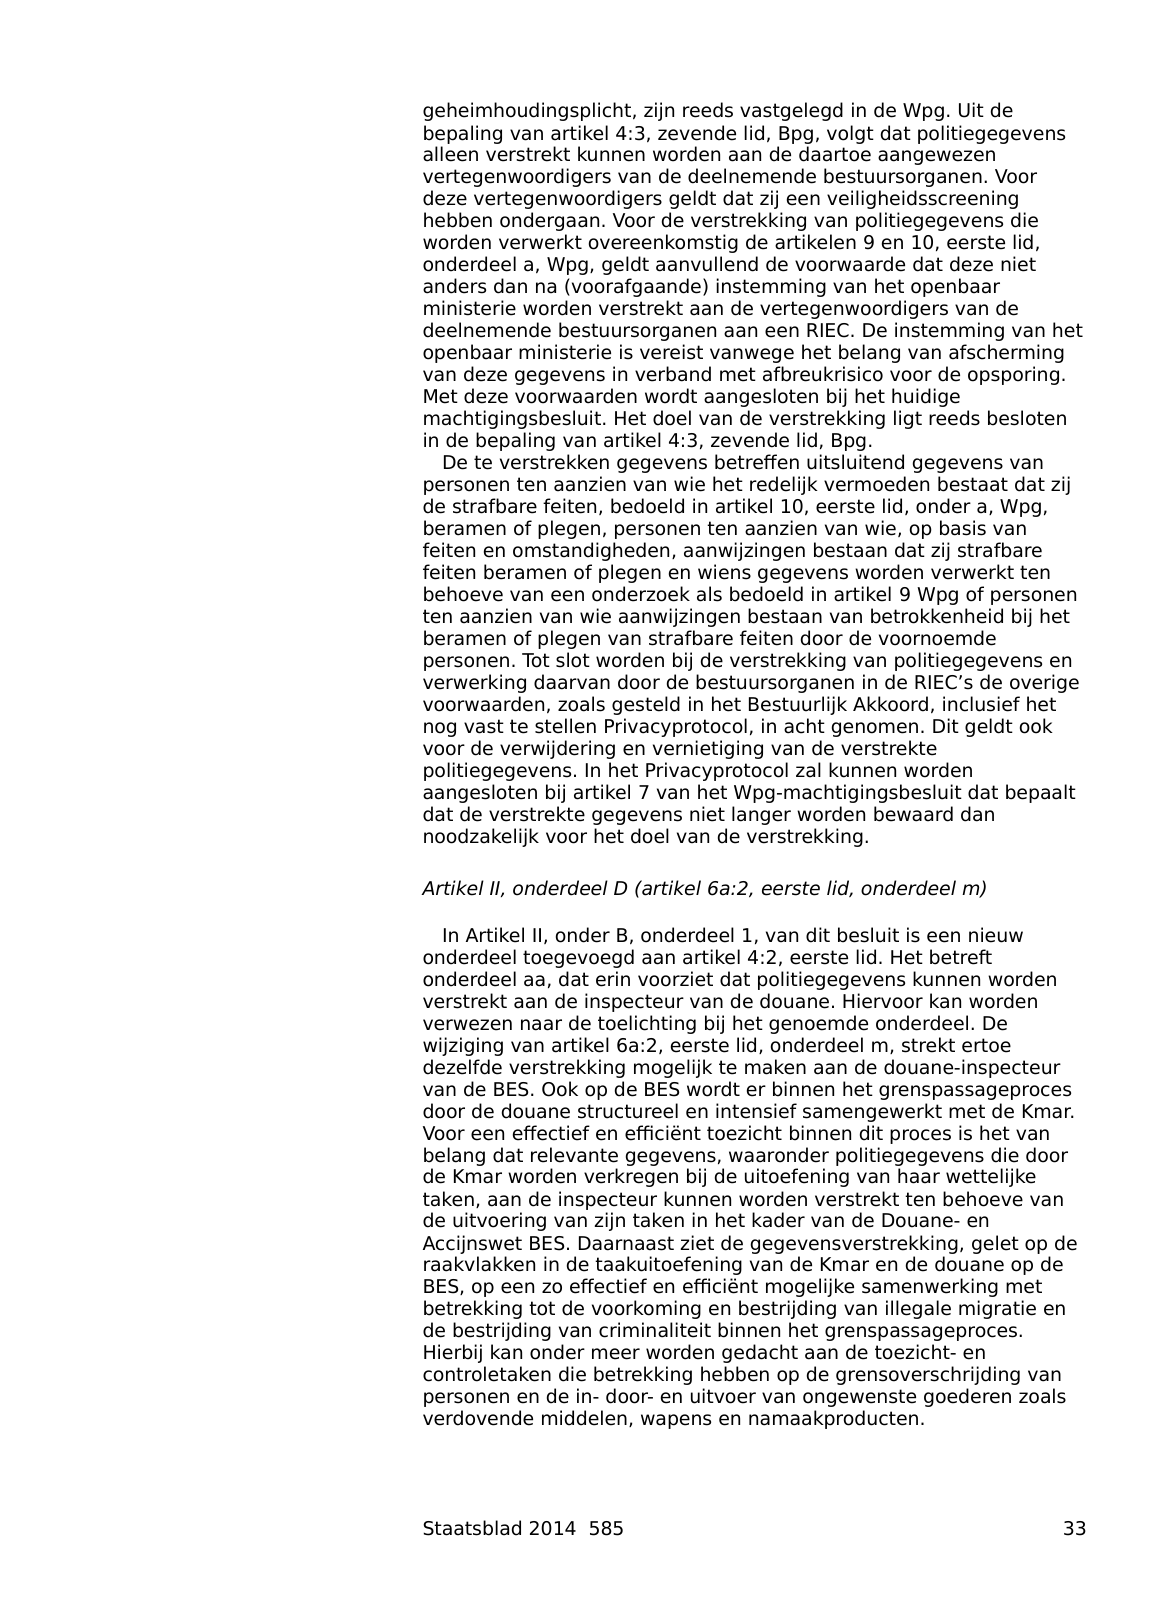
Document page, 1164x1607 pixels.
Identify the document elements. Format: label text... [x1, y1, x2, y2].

text In Artikel II, onder B, onderdeel 1, van dit besluit is een nieuw onderdeel toegevoegd aan artikel 4:2, eerste lid. Het betreft onderdeel aa, dat erin voorziet dat politiegegevens kunnen worden verstrekt aan de inspecteur van de douane. Hiervoor kan worden verwezen naar de toelichting bij het genoemde onderdeel. De wijziging van artikel 6a:2, eerste lid, onderdeel m, strekt ertoe dezelfde verstrekking mogelijk te maken aan de douane-inspecteur van de BES. Ook op de BES wordt er binnen het grenspassageproces door de douane structureel en intensief samengewerkt met de Kmar. Voor een effectief en efficiënt toezicht binnen dit proces is het van belang dat relevante gegevens, waaronder politiegegevens die door de Kmar worden verkregen bij de uitoefening van haar wettelijke taken, aan de inspecteur kunnen worden verstrekt ten behoeve van de uitvoering van zijn taken in het kader van de Douane- en Accijnswet BES. Daarnaast ziet de gegevensverstrekking, gelet op de raakvlakken in de taakuitoefening van de Kmar en de douane op de BES, op een zo effectief en efficiënt mogelijke samenwerking met betrekking tot de voorkoming en bestrijding van illegale migratie en de bestrijding van criminaliteit binnen het grenspassageproces. Hierbij kan onder meer worden gedacht aan de toezicht- en controletaken die betrekking hebben op de grensoverschrijding van personen en de in- door- en uitvoer van ongewenste goederen zoals verdovende middelen, wapens en namaakproducten. [422, 925, 1087, 1430]
text De te verstrekken gegevens betreffen uitsluitend gegevens van personen ten aanzien van wie het redelijk vermoeden bestaat dat zij de strafbare feiten, bedoeld in artikel 10, eerste lid, onder a, Wpg, beramen of plegen, personen ten aanzien van wie, op basis van feiten en omstandigheden, aanwijzingen bestaan dat zij strafbare feiten beramen of plegen en wiens gegevens worden verwerkt ten behoeve van een onderzoek als bedoeld in artikel 9 Wpg of personen ten aanzien van wie aanwijzingen bestaan van betrokkenheid bij het beramen of plegen van strafbare feiten door de voornoemde personen. Tot slot worden bij de verstrekking van politiegegevens en verwerking daarvan door de bestuursorganen in de RIEC’s de overige voorwaarden, zoals gesteld in het Bestuurlijk Akkoord, inclusief het nog vast te stellen Privacyprotocol, in acht genomen. Dit geldt ook voor de verwijdering en vernietiging van de verstrekte politiegegevens. In het Privacyprotocol zal kunnen worden aangesloten bij artikel 7 van het Wpg-machtigingsbesluit dat bepaalt dat de verstrekte gegevens niet langer worden bewaard dan noodzakelijk voor het doel van de verstrekking. [422, 452, 1087, 848]
text geheimhoudingsplicht, zijn reeds vastgelegd in de Wpg. Uit de bepaling van artikel 4:3, zevende lid, Bpg, volgt dat politiegegevens alleen verstrekt kunnen worden aan de daartoe aangewezen vertegenwoordigers van de deelnemende bestuursorganen. Voor deze vertegenwoordigers geldt dat zij een veiligheidsscreening hebben ondergaan. Voor de verstrekking van politiegegevens die worden verwerkt overeenkomstig de artikelen 9 en 10, eerste lid, onderdeel a, Wpg, geldt aanvullend de voorwaarde dat deze niet anders dan na (voorafgaande) instemming van het openbaar ministerie worden verstrekt aan de vertegenwoordigers van de deelnemende bestuursorganen aan een RIEC. De instemming van het openbaar ministerie is vereist vanwege het belang van afscherming van deze gegevens in verband met afbreukrisico voor de opsporing. Met deze voorwaarden wordt aangesloten bij het huidige machtigingsbesluit. Het doel van de verstrekking ligt reeds besloten in de bepaling van artikel 4:3, zevende lid, Bpg. [422, 100, 1087, 452]
subtitle Artikel II, onderdeel D (artikel 6a:2, eerste lid, onderdeel m) [422, 878, 1087, 900]
